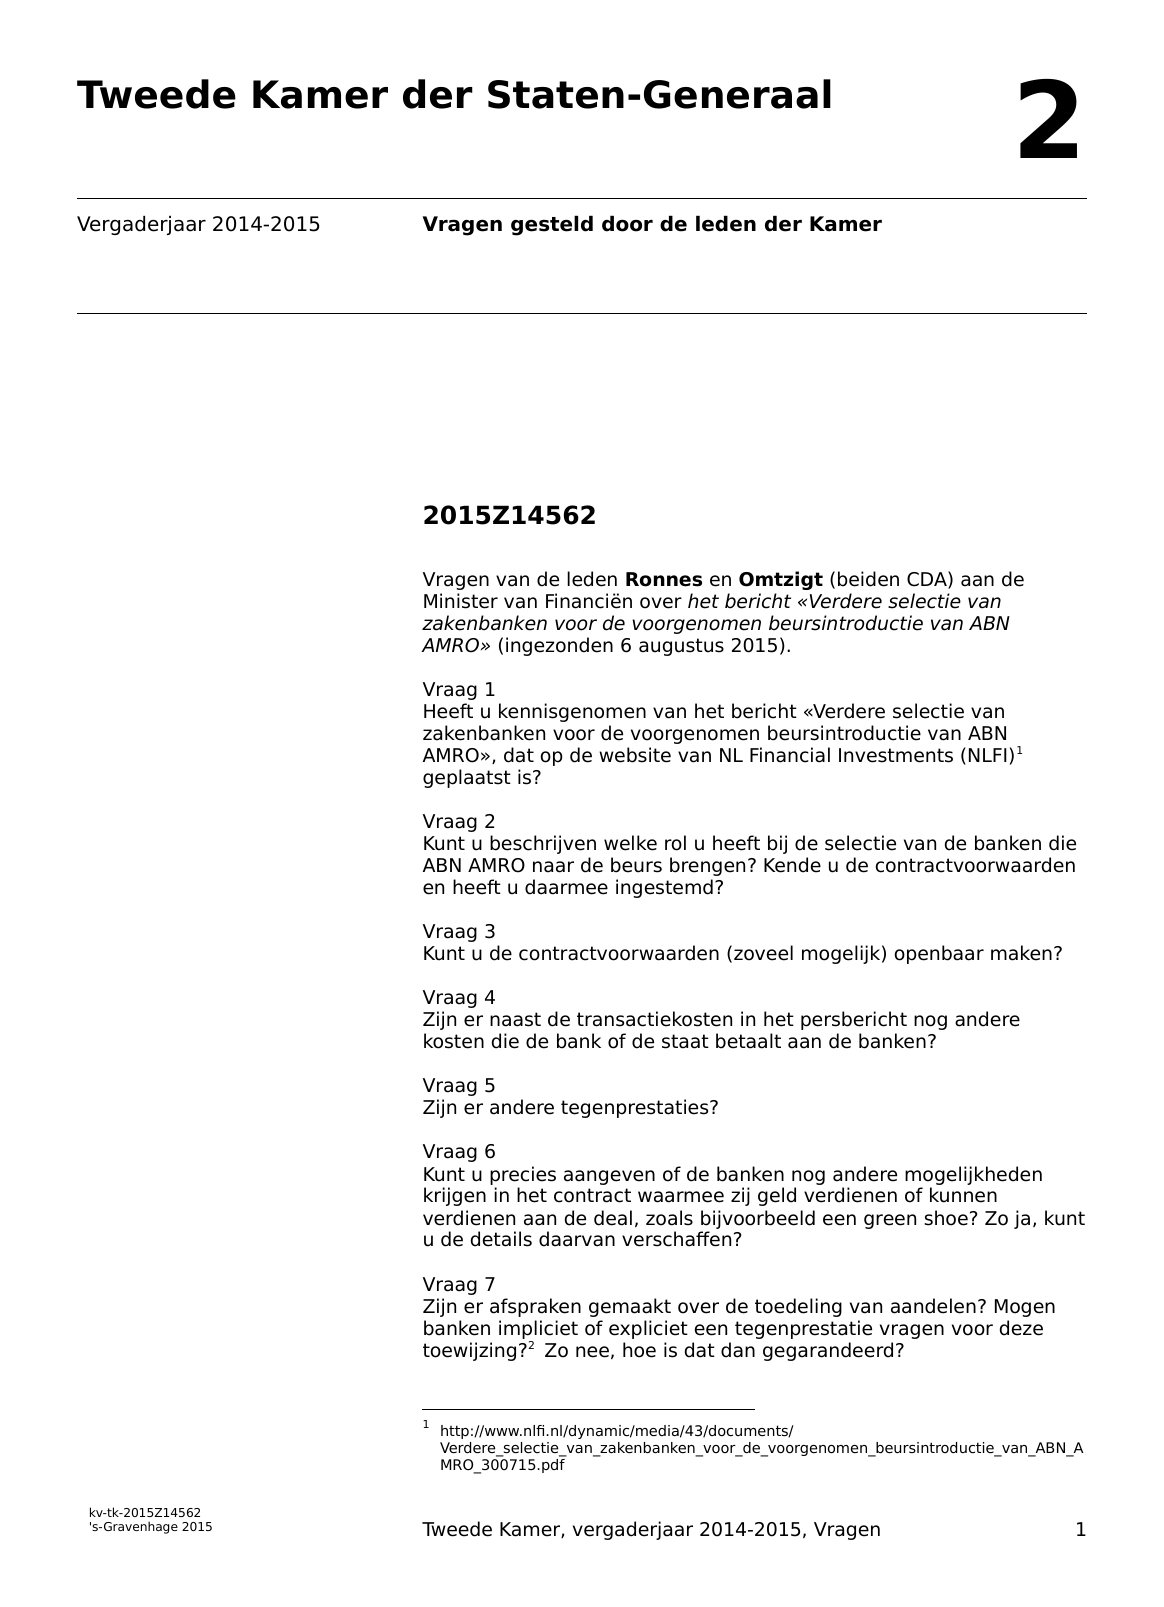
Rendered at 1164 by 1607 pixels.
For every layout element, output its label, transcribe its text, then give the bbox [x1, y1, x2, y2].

text Vragen van de leden Ronnes en Omtzigt (beiden CDA) aan de Minister van Financiën over het bericht «Verdere selectie van zakenbanken voor de voorgenomen beursintroductie van ABN AMRO» (ingezonden 6 augustus 2015). [422, 569, 1087, 657]
table_header Tweede Kamer der Staten-Generaal [77, 59, 886, 198]
table_header 2 [886, 59, 1087, 198]
text Vraag 4 [422, 987, 1087, 1009]
text Kunt u de contractvoorwaarden (zoveel mogelijk) openbaar maken? [422, 943, 1087, 965]
text Zijn er afspraken gemaakt over de toedeling van aandelen? Mogen banken impliciet of expliciet een tegenprestatie vragen voor deze toewijzing? Zo nee, hoe is dat dan gegarandeerd? [422, 1296, 1087, 1361]
text Kunt u precies aangeven of de banken nog andere mogelijkheden krijgen in het contract waarmee zij geld verdienen of kunnen verdienen aan de deal, zoals bijvoorbeeld een green shoe? Zo ja, kunt u de details daarvan verschaffen? [422, 1163, 1087, 1251]
text Kunt u beschrijven welke rol u heeft bij de selectie van de banken die ABN AMRO naar de beurs brengen? Kende u de contractvoorwaarden en heeft u daarmee ingestemd? [422, 833, 1087, 899]
text http://www.nlfi.nl/dynamic/media/43/documents/Verdere_selectie_van_zakenbanken_voor_de_voorgenomen_beursintroductie_van_ABN_AMRO_300715.pdf [422, 1418, 1087, 1474]
text Vraag 3 [422, 921, 1087, 943]
text 's-Gravenhage 2015 [88, 1520, 323, 1534]
text Vraag 7 [422, 1273, 1087, 1296]
text kv-tk-2015Z14562 [88, 1506, 323, 1520]
text Zijn er naast de transactiekosten in het persbericht nog andere kosten die de bank of de staat betaalt aan de banken? [422, 1009, 1087, 1053]
text Vraag 2 [422, 811, 1087, 833]
text 2015Z14562 [422, 501, 1087, 531]
table_cell Vergaderjaar 2014-2015 [77, 199, 422, 313]
table_cell Vragen gesteld door de leden der Kamer [422, 199, 1087, 313]
text Vraag 1 [422, 679, 1087, 701]
text Vraag 6 [422, 1141, 1087, 1163]
text Vraag 5 [422, 1075, 1087, 1097]
text Zijn er andere tegenprestaties? [422, 1097, 1087, 1119]
text Heeft u kennisgenomen van het bericht «Verdere selectie van zakenbanken voor de voorgenomen beursintroductie van ABN AMRO», dat op de website van NL Financial Investments (NLFI) geplaatst is? [422, 701, 1087, 789]
